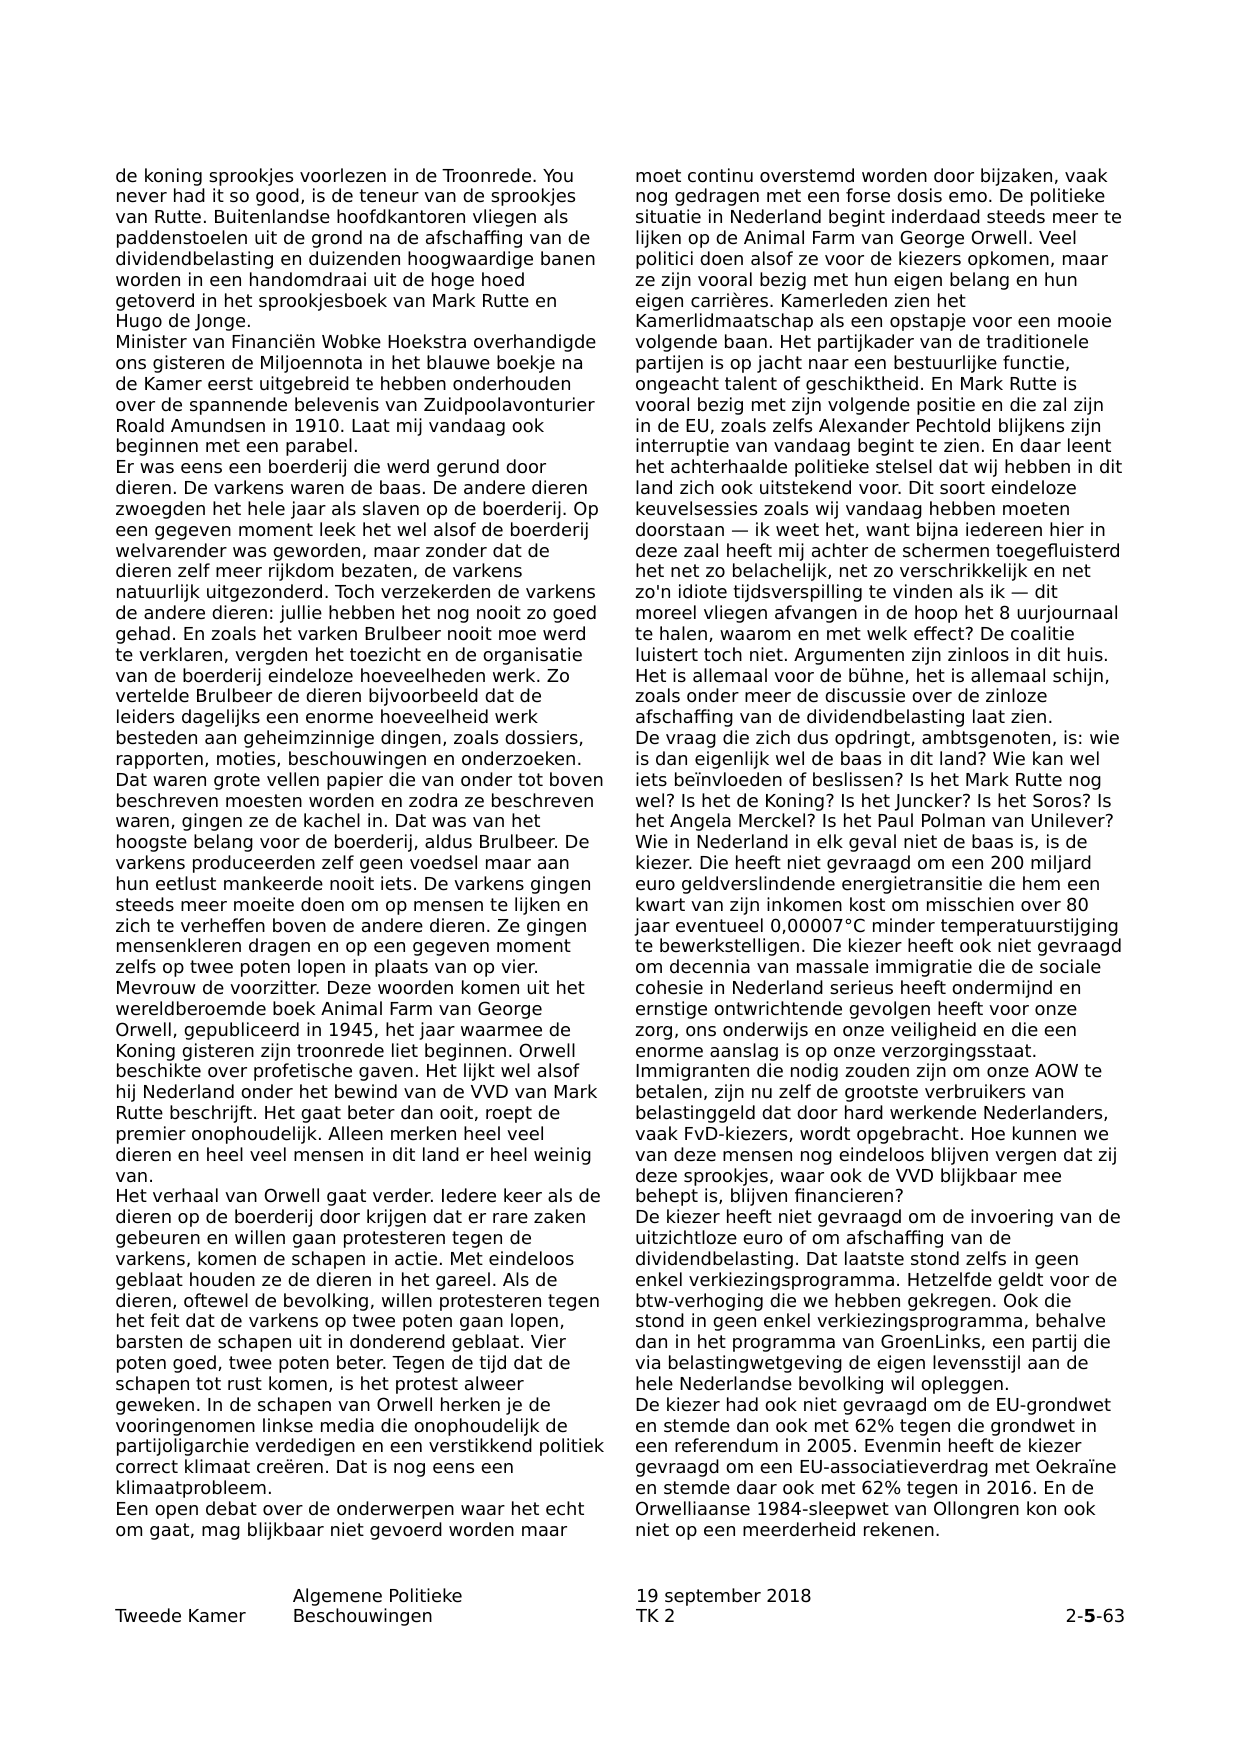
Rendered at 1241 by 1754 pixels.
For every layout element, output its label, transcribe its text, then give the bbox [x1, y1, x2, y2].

text moet continu overstemd worden door bijzaken, vaak nog gedragen met een forse dosis emo. De politieke situatie in Nederland begint inderdaad steeds meer te lijken op de Animal Farm van George Orwell. Veel politici doen alsof ze voor de kiezers opkomen, maar ze zijn vooral bezig met hun eigen belang en hun eigen carrières. Kamerleden zien het Kamerlidmaatschap als een opstapje voor een mooie volgende baan. Het partijkader van de traditionele partijen is op jacht naar een bestuurlijke functie, ongeacht talent of geschiktheid. En Mark Rutte is vooral bezig met zijn volgende positie en die zal zijn in de EU, zoals zelfs Alexander Pechtold blijkens zijn interruptie van vandaag begint te zien. En daar leent het achterhaalde politieke stelsel dat wij hebben in dit land zich ook uitstekend voor. Dit soort eindeloze keuvelsessies zoals wij vandaag hebben moeten doorstaan — ik weet het, want bijna iedereen hier in deze zaal heeft mij achter de schermen toegefluisterd het net zo belachelijk, net zo verschrikkelijk en net zo'n idiote tijdsverspilling te vinden als ik — dit moreel vliegen afvangen in de hoop het 8 uurjournaal te halen, waarom en met welk effect? De coalitie luistert toch niet. Argumenten zijn zinloos in dit huis. Het is allemaal voor de bühne, het is allemaal schijn, zoals onder meer de discussie over de zinloze afschaffing van de dividendbelasting laat zien. [635, 165, 1125, 728]
text Er was eens een boerderij die werd gerund door dieren. De varkens waren de baas. De andere dieren zwoegden het hele jaar als slaven op de boerderij. Op een gegeven moment leek het wel alsof de boerderij welvarender was geworden, maar zonder dat de dieren zelf meer rijkdom bezaten, de varkens natuurlijk uitgezonderd. Toch verzekerden de varkens de andere dieren: jullie hebben het nog nooit zo goed gehad. En zoals het varken Brulbeer nooit moe werd te verklaren, vergden het toezicht en de organisatie van de boerderij eindeloze hoeveelheden werk. Zo vertelde Brulbeer de dieren bijvoorbeeld dat de leiders dagelijks een enorme hoeveelheid werk besteden aan geheimzinnige dingen, zoals dossiers, rapporten, moties, beschouwingen en onderzoeken. Dat waren grote vellen papier die van onder tot boven beschreven moesten worden en zodra ze beschreven waren, gingen ze de kachel in. Dat was van het hoogste belang voor de boerderij, aldus Brulbeer. De varkens produceerden zelf geen voedsel maar aan hun eetlust mankeerde nooit iets. De varkens gingen steeds meer moeite doen om op mensen te lijken en zich te verheffen boven de andere dieren. Ze gingen mensenkleren dragen en op een gegeven moment zelfs op twee poten lopen in plaats van op vier. [115, 457, 605, 978]
text De kiezer had ook niet gevraagd om de EU-grondwet en stemde dan ook met 62% tegen die grondwet in een referendum in 2005. Evenmin heeft de kiezer gevraagd om een EU-associatieverdrag met Oekraïne en stemde daar ook met 62% tegen in 2016. En de Orwelliaanse 1984-sleepwet van Ollongren kon ook niet op een meerderheid rekenen. [635, 1394, 1125, 1540]
text Het verhaal van Orwell gaat verder. Iedere keer als de dieren op de boerderij door krijgen dat er rare zaken gebeuren en willen gaan protesteren tegen de varkens, komen de schapen in actie. Met eindeloos geblaat houden ze de dieren in het gareel. Als de dieren, oftewel de bevolking, willen protesteren tegen het feit dat de varkens op twee poten gaan lopen, barsten de schapen uit in donderend geblaat. Vier poten goed, twee poten beter. Tegen de tijd dat de schapen tot rust komen, is het protest alweer geweken. In de schapen van Orwell herken je de vooringenomen linkse media die onophoudelijk de partijoligarchie verdedigen en een verstikkend politiek correct klimaat creëren. Dat is nog eens een klimaatprobleem. [115, 1186, 605, 1499]
text De kiezer heeft niet gevraagd om de invoering van de uitzichtloze euro of om afschaffing van de dividendbelasting. Dat laatste stond zelfs in geen enkel verkiezingsprogramma. Hetzelfde geldt voor de btw-verhoging die we hebben gekregen. Ook die stond in geen enkel verkiezingsprogramma, behalve dan in het programma van GroenLinks, een partij die via belastingwetgeving de eigen levensstijl aan de hele Nederlandse bevolking wil opleggen. [635, 1207, 1125, 1394]
text Mevrouw de voorzitter. Deze woorden komen uit het wereldberoemde boek Animal Farm van George Orwell, gepubliceerd in 1945, het jaar waarmee de Koning gisteren zijn troonrede liet beginnen. Orwell beschikte over profetische gaven. Het lijkt wel alsof hij Nederland onder het bewind van de VVD van Mark Rutte beschrijft. Het gaat beter dan ooit, roept de premier onophoudelijk. Alleen merken heel veel dieren en heel veel mensen in dit land er heel weinig van. [115, 978, 605, 1186]
text Minister van Financiën Wobke Hoekstra overhandigde ons gisteren de Miljoennota in het blauwe boekje na de Kamer eerst uitgebreid te hebben onderhouden over de spannende belevenis van Zuidpoolavonturier Roald Amundsen in 1910. Laat mij vandaag ook beginnen met een parabel. [115, 332, 605, 457]
text Een open debat over de onderwerpen waar het echt om gaat, mag blijkbaar niet gevoerd worden maar [115, 1499, 605, 1540]
text De vraag die zich dus opdringt, ambtsgenoten, is: wie is dan eigenlijk wel de baas in dit land? Wie kan wel iets beïnvloeden of beslissen? Is het Mark Rutte nog wel? Is het de Koning? Is het Juncker? Is het Soros? Is het Angela Merckel? Is het Paul Polman van Unilever? Wie in Nederland in elk geval niet de baas is, is de kiezer. Die heeft niet gevraagd om een 200 miljard euro geldverslindende energietransitie die hem een kwart van zijn inkomen kost om misschien over 80 jaar eventueel 0,00007°C minder temperatuurstijging te bewerkstelligen. Die kiezer heeft ook niet gevraagd om decennia van massale immigratie die de sociale cohesie in Nederland serieus heeft ondermijnd en ernstige ontwrichtende gevolgen heeft voor onze zorg, ons onderwijs en onze veiligheid en die een enorme aanslag is op onze verzorgingsstaat. Immigranten die nodig zouden zijn om onze AOW te betalen, zijn nu zelf de grootste verbruikers van belastinggeld dat door hard werkende Nederlanders, vaak FvD-kiezers, wordt opgebracht. Hoe kunnen we van deze mensen nog eindeloos blijven vergen dat zij deze sprookjes, waar ook de VVD blijkbaar mee behept is, blijven financieren? [635, 728, 1125, 1207]
text de koning sprookjes voorlezen in de Troonrede. You never had it so good, is de teneur van de sprookjes van Rutte. Buitenlandse hoofdkantoren vliegen als paddenstoelen uit de grond na de afschaffing van de dividendbelasting en duizenden hoogwaardige banen worden in een handomdraai uit de hoge hoed getoverd in het sprookjesboek van Mark Rutte en Hugo de Jonge. [115, 165, 605, 332]
